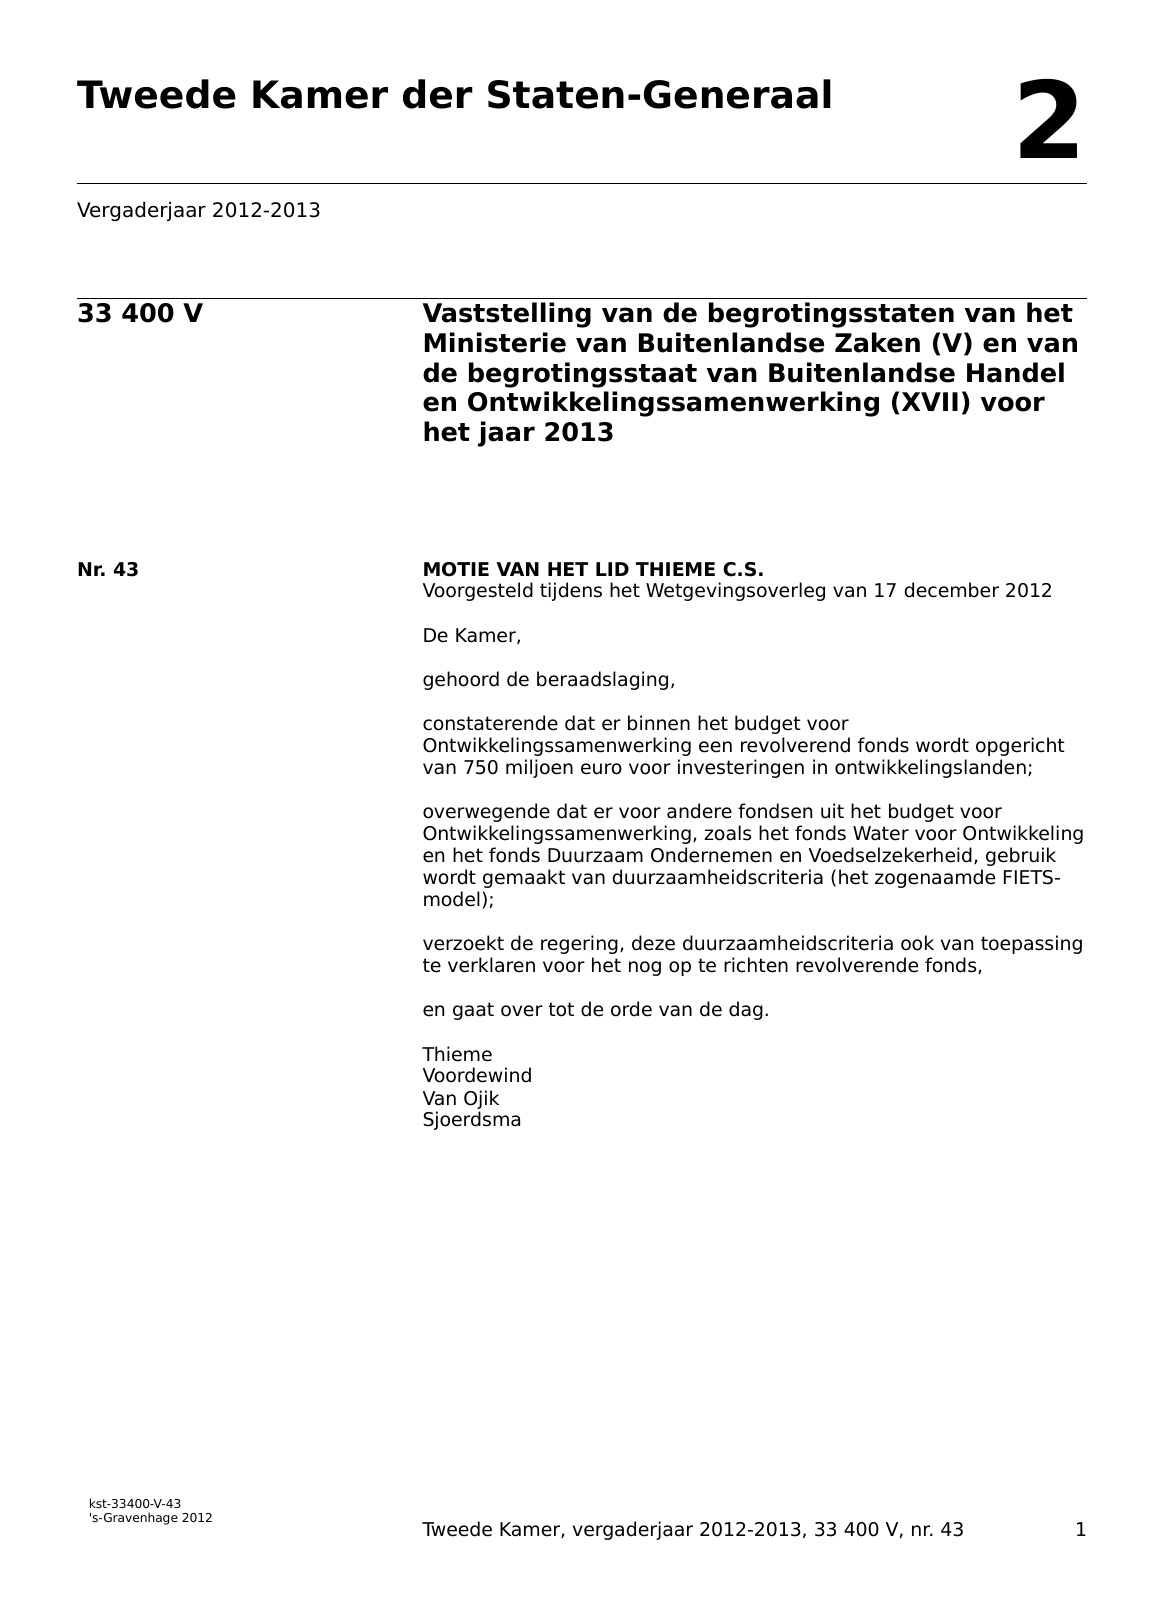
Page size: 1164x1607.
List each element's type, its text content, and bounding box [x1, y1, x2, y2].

text gehoord de beraadslaging, [422, 669, 1087, 691]
subtitle Nr. 43 MOTIE VAN HET LID THIEME C.S. [77, 558, 1087, 580]
text kst-33400-V-43 [88, 1497, 323, 1511]
text De Kamer, [422, 624, 1087, 647]
text en gaat over tot de orde van de dag. [422, 999, 1087, 1021]
text Voordewind [422, 1065, 1087, 1087]
text Sjoerdsma [422, 1109, 1087, 1131]
text 's-Gravenhage 2012 [88, 1511, 323, 1525]
subtitle 33 400 V Vaststelling van de begrotingsstaten van het Ministerie van Buitenlandse Zaken (V) en van de begrotingsstaat van Buitenlandse Handel en Ontwikkelingssamenwerking (XVII) voor het jaar 2013 [77, 299, 1087, 447]
text constaterende dat er binnen het budget voor Ontwikkelingssamenwerking een revolverend fonds wordt opgericht van 750 miljoen euro voor investeringen in ontwikkelingslanden; [422, 713, 1087, 779]
text overwegende dat er voor andere fondsen uit het budget voor Ontwikkelingssamenwerking, zoals het fonds Water voor Ontwikkeling en het fonds Duurzaam Ondernemen en Voedselzekerheid, gebruik wordt gemaakt van duurzaamheidscriteria (het zogenaamde FIETS-model); [422, 801, 1087, 911]
table_cell Vergaderjaar 2012-2013 [77, 184, 1087, 298]
text Voorgesteld tijdens het Wetgevingsoverleg van 17 december 2012 [422, 580, 1087, 602]
table_header Tweede Kamer der Staten-Generaal [77, 59, 886, 183]
text Van Ojik [422, 1087, 1087, 1109]
text Thieme [422, 1043, 1087, 1065]
table_header 2 [886, 59, 1087, 183]
text verzoekt de regering, deze duurzaamheidscriteria ook van toepassing te verklaren voor het nog op te richten revolverende fonds, [422, 933, 1087, 977]
